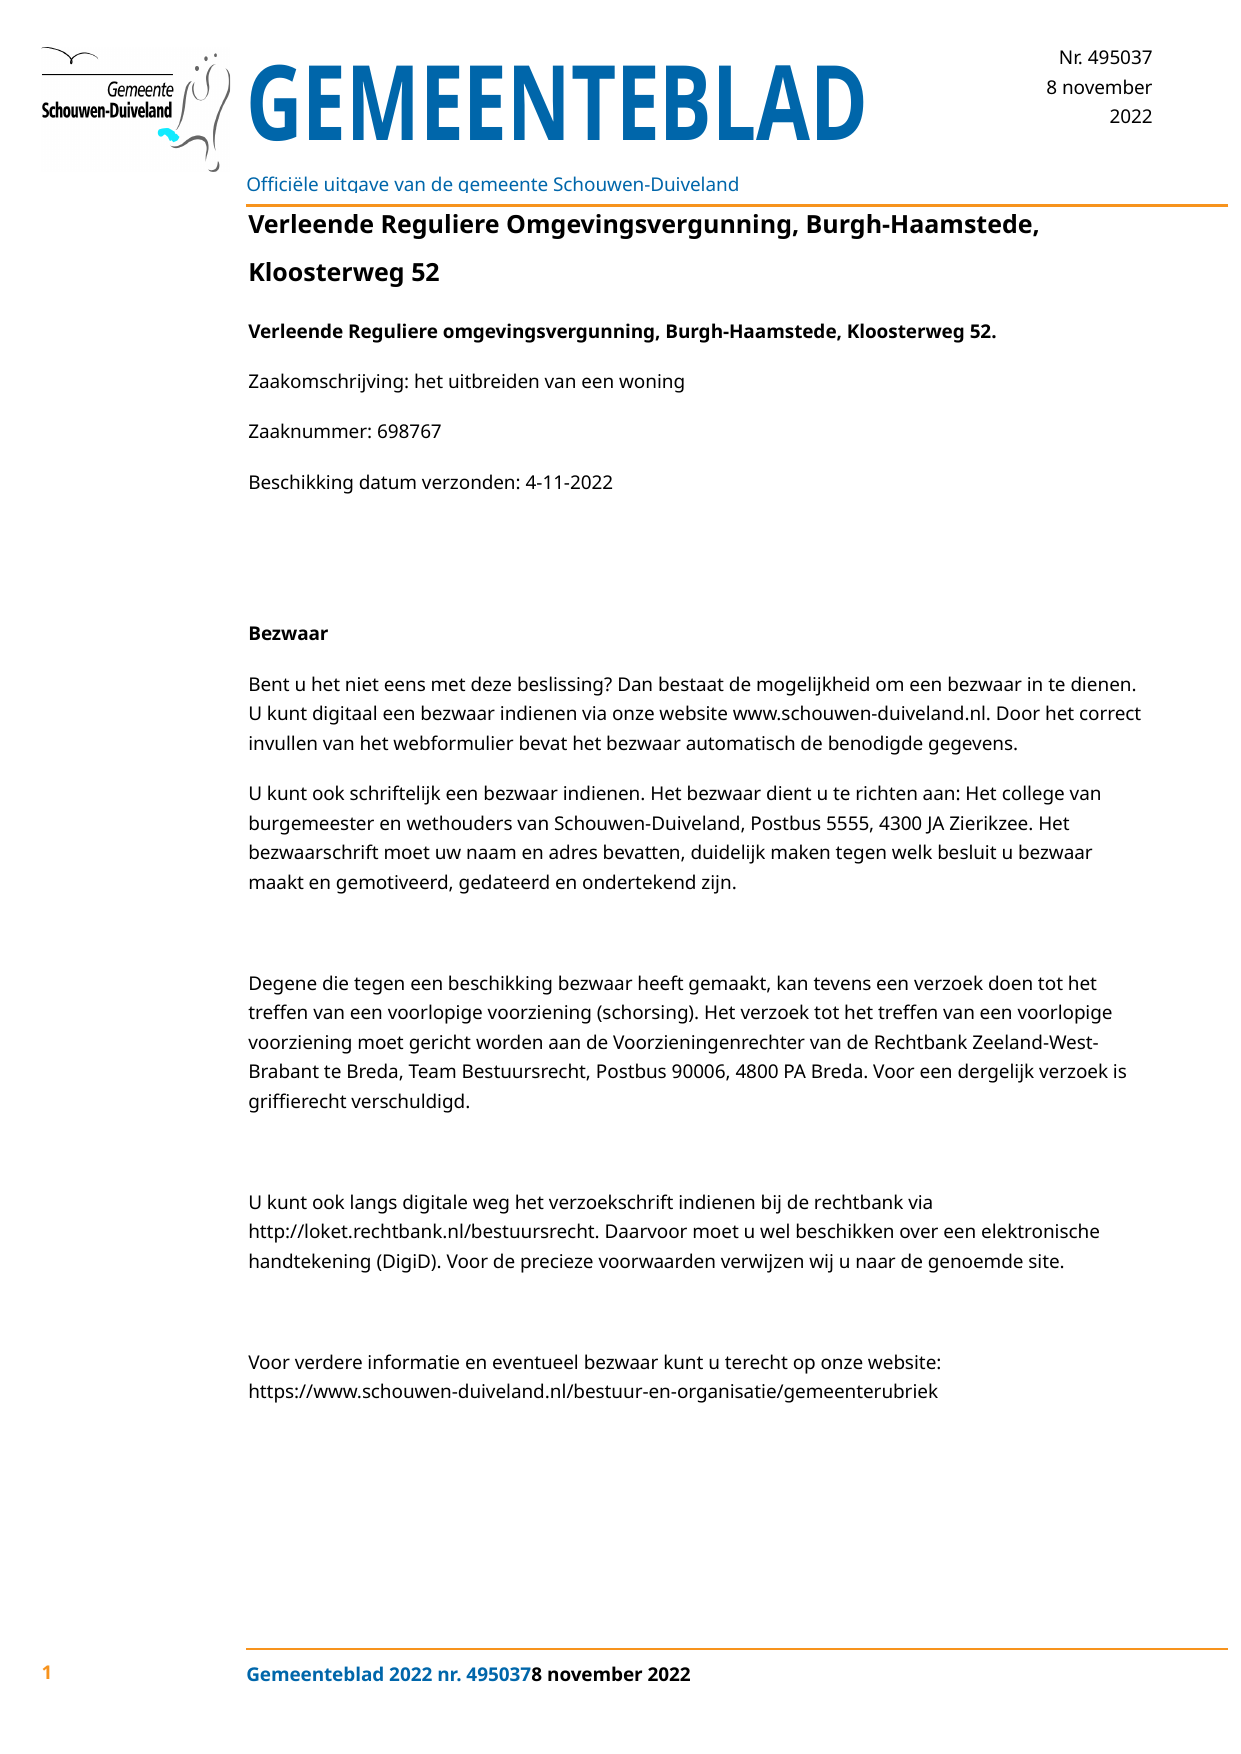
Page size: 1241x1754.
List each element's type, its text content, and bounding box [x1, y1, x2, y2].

text Bent u het niet eens met deze beslissing? Dan bestaat de mogelijkheid om een bezwaar in te dienen. U kunt digitaal een bezwaar indienen via onze website www.schouwen-duiveland.nl. Door het correct invullen van het webformulier bevat het bezwaar automatisch de benodigde gegevens. [248, 671, 1152, 756]
text Zaaknummer: 698767 [248, 419, 1152, 444]
text Degene die tegen een beschikking bezwaar heeft gemaakt, kan tevens een verzoek doen tot het treffen van een voorlopige voorziening (schorsing). Het verzoek tot het treffen van een voorlopige voorziening moet gericht worden aan de Voorzieningenrechter van de Rechtbank Zeeland-West-Brabant te Breda, Team Bestuursrecht, Postbus 90006, 4800 PA Breda. Voor een dergelijk verzoek is griffierecht verschuldigd. [248, 970, 1152, 1114]
text Bezwaar [248, 620, 1152, 646]
text Zaakomschrijving: het uitbreiden van een woning [248, 368, 1152, 394]
text Beschikking datum verzonden: 4-11-2022 [248, 469, 1152, 495]
text Voor verdere informatie en eventueel bezwaar kunt u terecht op onze website: https://www.schouwen-duiveland.nl/bestuur-en-organisatie/gemeenterubriek [248, 1349, 1152, 1404]
picture [41, 47, 231, 172]
text Verleende Reguliere omgevingsvergunning, Burgh-Haamstede, Kloosterweg 52. [248, 318, 1152, 344]
text U kunt ook langs digitale weg het verzoekschrift indienen bij de rechtbank via http://loket.rechtbank.nl/bestuursrecht. Daarvoor moet u wel beschikken over een elektronische handtekening (DigiD). Voor de precieze voorwaarden verwijzen wij u naar de genoemde site. [248, 1189, 1152, 1274]
text Verleende Reguliere Omgevingsvergunning, Burgh-Haamstede, Kloosterweg 52 [248, 207, 1152, 288]
text U kunt ook schriftelijk een bezwaar indienen. Het bezwaar dient u te richten aan: Het college van burgemeester en wethouders van Schouwen-Duiveland, Postbus 5555, 4300 JA Zierikzee. Het bezwaarschrift moet uw naam en adres bevatten, duidelijk maken tegen welk besluit u bezwaar maakt en gemotiveerd, gedateerd en ondertekend zijn. [248, 780, 1152, 895]
